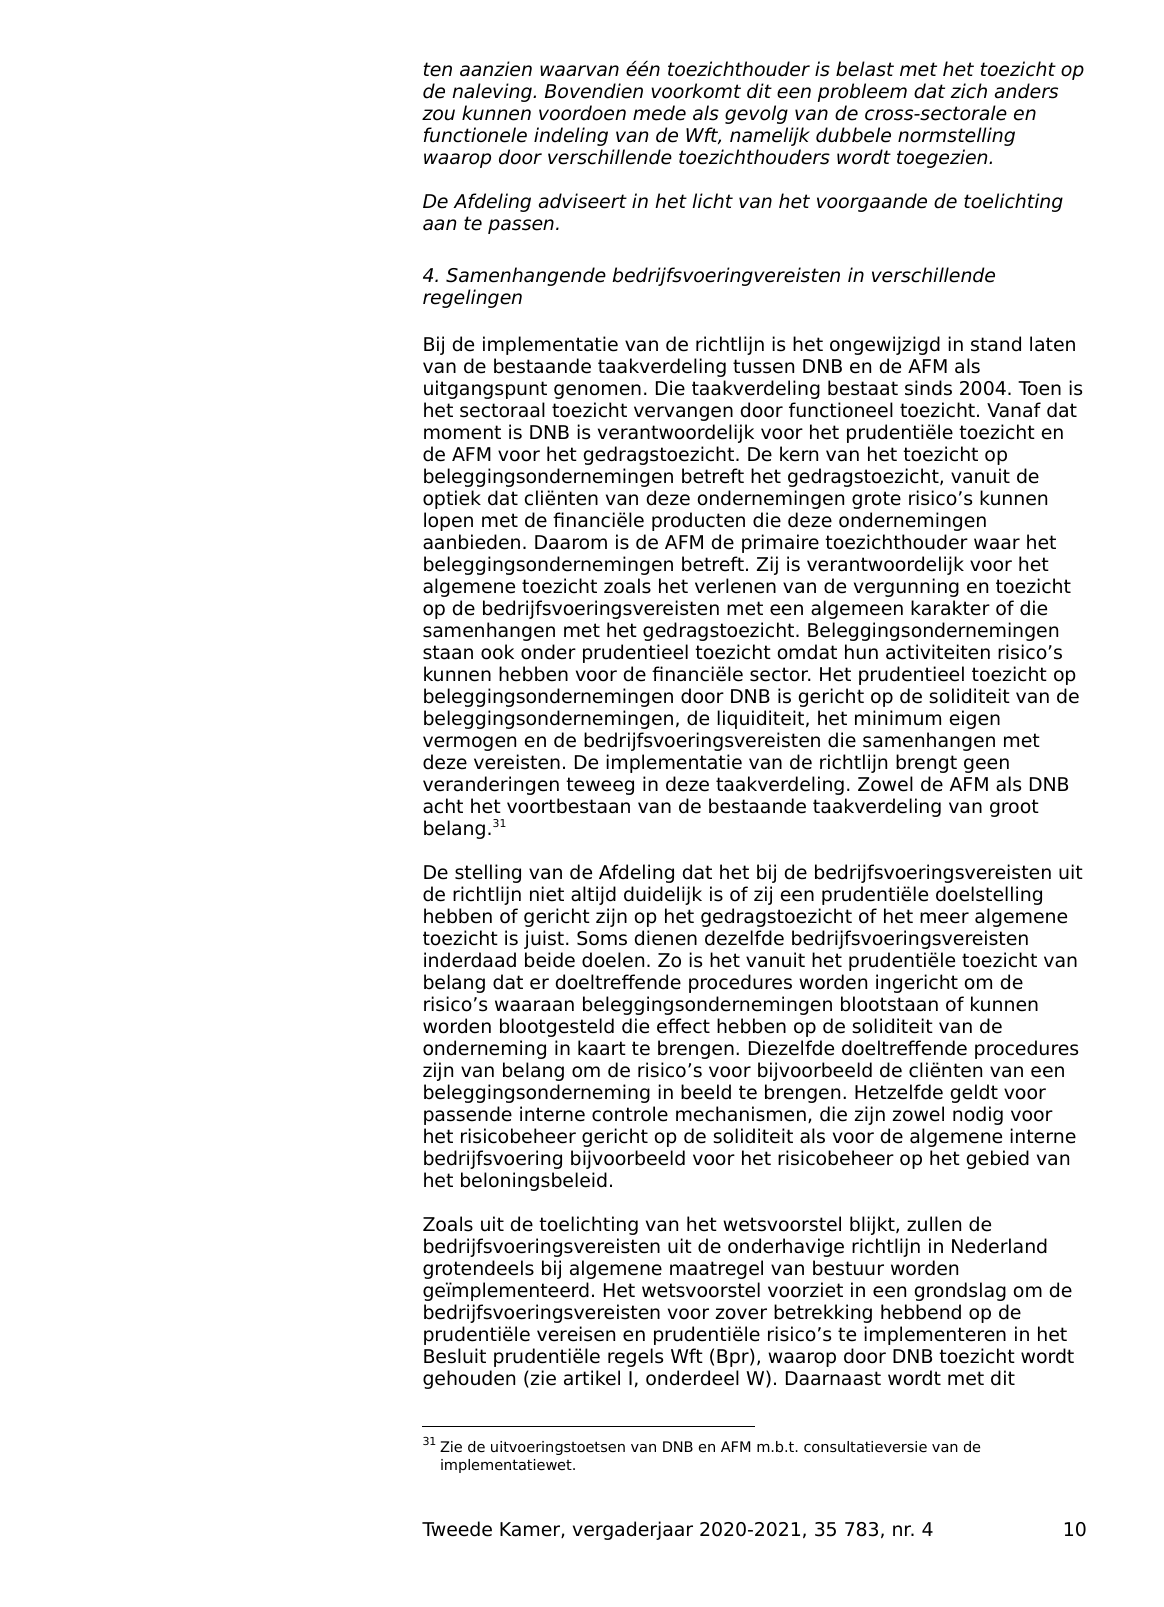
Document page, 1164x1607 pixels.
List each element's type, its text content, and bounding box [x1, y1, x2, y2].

text De stelling van de Afdeling dat het bij de bedrijfsvoeringsvereisten uit de richtlijn niet altijd duidelijk is of zij een prudentiële doelstelling hebben of gericht zijn op het gedragstoezicht of het meer algemene toezicht is juist. Soms dienen dezelfde bedrijfsvoeringsvereisten inderdaad beide doelen. Zo is het vanuit het prudentiële toezicht van belang dat er doeltreffende procedures worden ingericht om de risico’s waaraan beleggingsondernemingen blootstaan of kunnen worden blootgesteld die effect hebben op de soliditeit van de onderneming in kaart te brengen. Diezelfde doeltreffende procedures zijn van belang om de risico’s voor bijvoorbeeld de cliënten van een beleggingsonderneming in beeld te brengen. Hetzelfde geldt voor passende interne controle mechanismen, die zijn zowel nodig voor het risicobeheer gericht op de soliditeit als voor de algemene interne bedrijfsvoering bijvoorbeeld voor het risicobeheer op het gebied van het beloningsbeleid. [422, 862, 1087, 1191]
text Zie de uitvoeringstoetsen van DNB en AFM m.b.t. consultatieversie van de implementatiewet. [422, 1435, 1087, 1474]
subtitle 4. Samenhangende bedrijfsvoeringvereisten in verschillende regelingen [422, 265, 1087, 309]
text ten aanzien waarvan één toezichthouder is belast met het toezicht op de naleving. Bovendien voorkomt dit een probleem dat zich anders zou kunnen voordoen mede als gevolg van de cross-sectorale en functionele indeling van de Wft, namelijk dubbele normstelling waarop door verschillende toezichthouders wordt toegezien. [422, 59, 1087, 169]
text Bij de implementatie van de richtlijn is het ongewijzigd in stand laten van de bestaande taakverdeling tussen DNB en de AFM als uitgangspunt genomen. Die taakverdeling bestaat sinds 2004. Toen is het sectoraal toezicht vervangen door functioneel toezicht. Vanaf dat moment is DNB is verantwoordelijk voor het prudentiële toezicht en de AFM voor het gedragstoezicht. De kern van het toezicht op beleggingsondernemingen betreft het gedragstoezicht, vanuit de optiek dat cliënten van deze ondernemingen grote risico’s kunnen lopen met de financiële producten die deze ondernemingen aanbieden. Daarom is de AFM de primaire toezichthouder waar het beleggingsondernemingen betreft. Zij is verantwoordelijk voor het algemene toezicht zoals het verlenen van de vergunning en toezicht op de bedrijfsvoeringsvereisten met een algemeen karakter of die samenhangen met het gedragstoezicht. Beleggingsondernemingen staan ook onder prudentieel toezicht omdat hun activiteiten risico’s kunnen hebben voor de financiële sector. Het prudentieel toezicht op beleggingsondernemingen door DNB is gericht op de soliditeit van de beleggingsondernemingen, de liquiditeit, het minimum eigen vermogen en de bedrijfsvoeringsvereisten die samenhangen met deze vereisten. De implementatie van de richtlijn brengt geen veranderingen teweeg in deze taakverdeling. Zowel de AFM als DNB acht het voortbestaan van de bestaande taakverdeling van groot belang. [422, 334, 1087, 839]
text De Afdeling adviseert in het licht van het voorgaande de toelichting aan te passen. [422, 191, 1087, 235]
text Zoals uit de toelichting van het wetsvoorstel blijkt, zullen de bedrijfsvoeringsvereisten uit de onderhavige richtlijn in Nederland grotendeels bij algemene maatregel van bestuur worden geïmplementeerd. Het wetsvoorstel voorziet in een grondslag om de bedrijfsvoeringsvereisten voor zover betrekking hebbend op de prudentiële vereisen en prudentiële risico’s te implementeren in het Besluit prudentiële regels Wft (Bpr), waarop door DNB toezicht wordt gehouden (zie artikel I, onderdeel W). Daarnaast wordt met dit [422, 1214, 1087, 1389]
